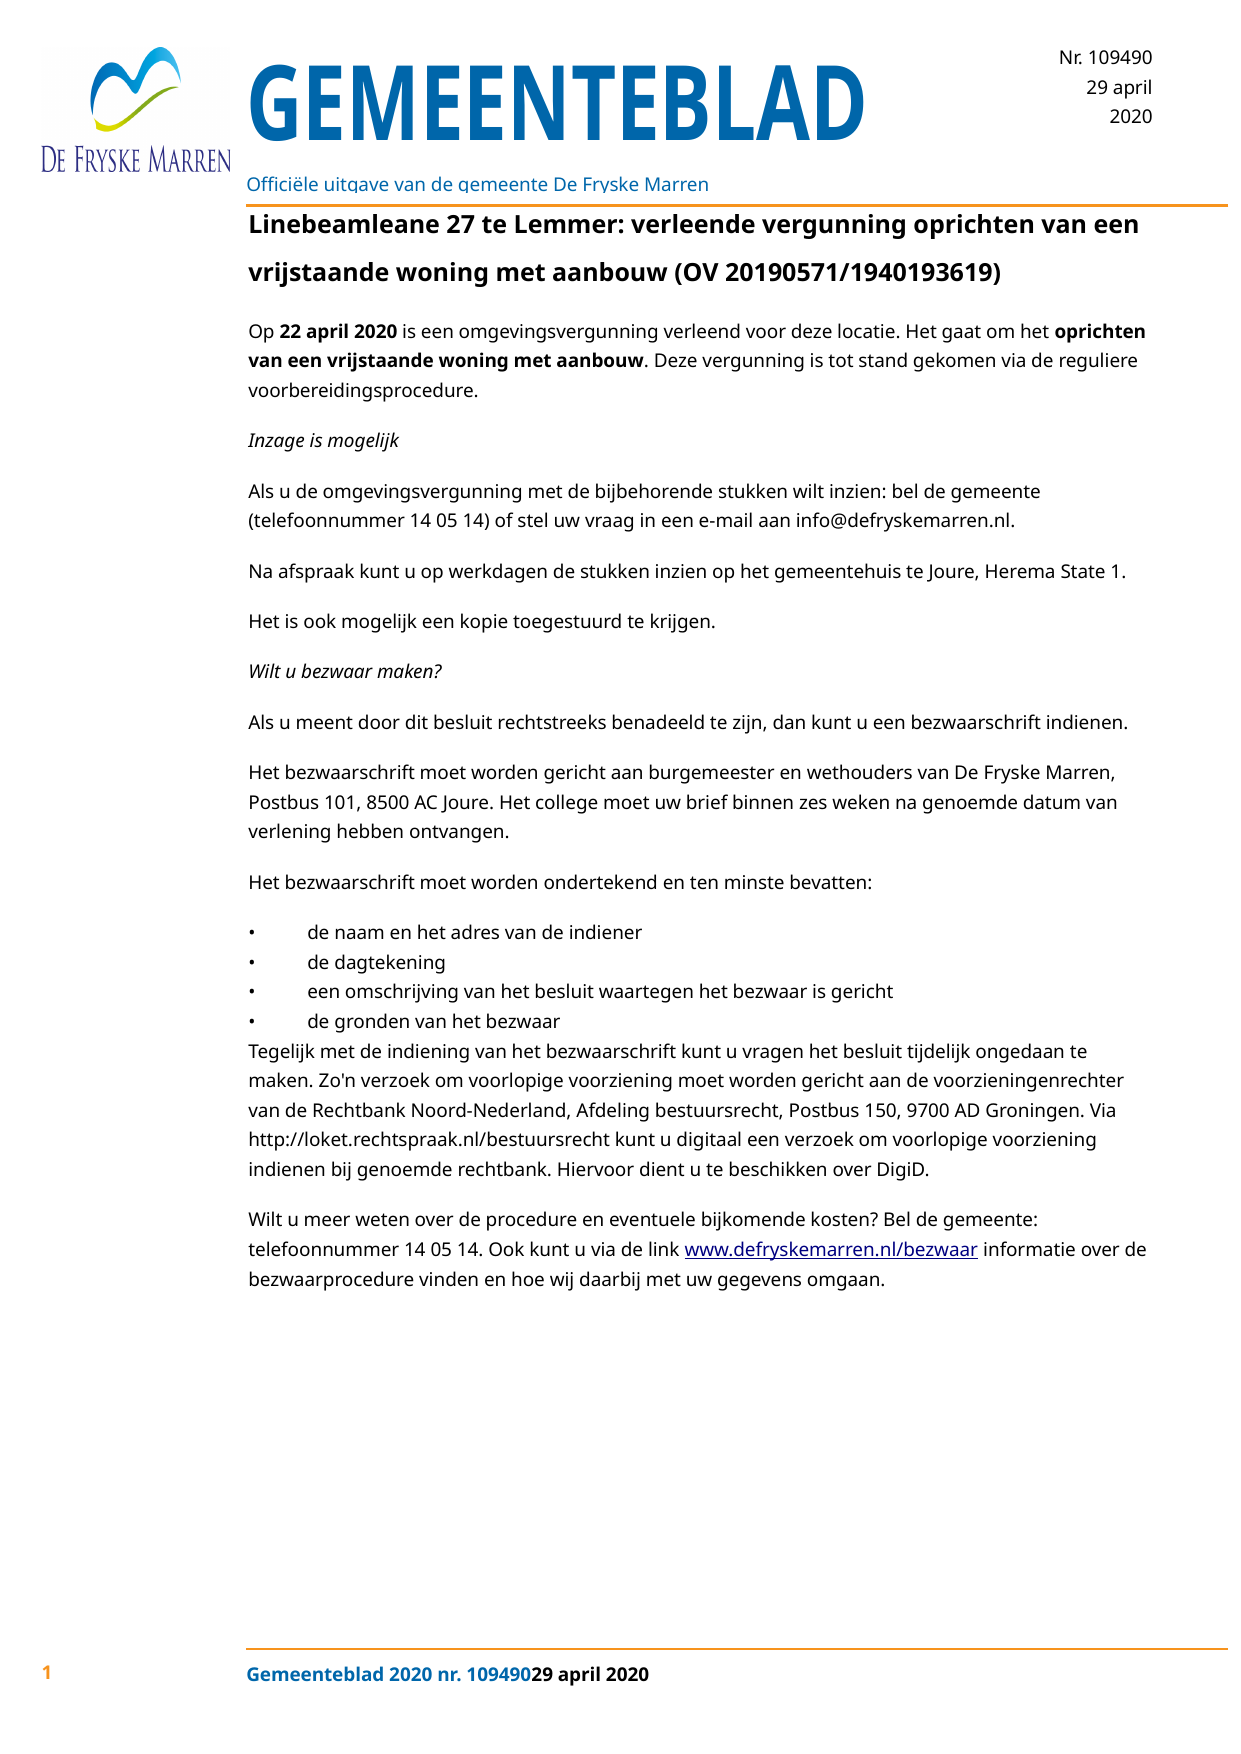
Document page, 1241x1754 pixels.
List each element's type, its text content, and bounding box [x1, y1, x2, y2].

list de naam en het adres van de indiener [248, 919, 1152, 945]
text Op 22 april 2020 is een omgevingsvergunning verleend voor deze locatie. Het gaat om het oprichten van een vrijstaande woning met aanbouw. Deze vergunning is tot stand gekomen via de reguliere voorbereidingsprocedure. [248, 318, 1152, 403]
text Inzage is mogelijk [248, 427, 1152, 453]
picture [41, 47, 231, 172]
text Tegelijk met de indiening van het bezwaarschrift kunt u vragen het besluit tijdelijk ongedaan te maken. Zo'n verzoek om voorlopige voorziening moet worden gericht aan de voorzieningenrechter van de Rechtbank Noord-Nederland, Afdeling bestuursrecht, Postbus 150, 9700 AD Groningen. Via http://loket.rechtspraak.nl/bestuursrecht kunt u digitaal een verzoek om voorlopige voorziening indienen bij genoemde rechtbank. Hiervoor dient u te beschikken over DigiD. [248, 1038, 1152, 1182]
list een omschrijving van het besluit waartegen het bezwaar is gericht [248, 979, 1152, 1004]
text Als u meent door dit besluit rechtstreeks benadeeld te zijn, dan kunt u een bezwaarschrift indienen. [248, 709, 1152, 735]
text Als u de omgevingsvergunning met de bijbehorende stukken wilt inzien: bel de gemeente (telefoonnummer 14 05 14) of stel uw vraag in een e-mail aan info@defryskemarren.nl. [248, 478, 1152, 533]
text Linebeamleane 27 te Lemmer: verleende vergunning oprichten van een vrijstaande woning met aanbouw (OV 20190571/1940193619) [248, 207, 1152, 288]
text Wilt u meer weten over de procedure en eventuele bijkomende kosten? Bel de gemeente: telefoonnummer 14 05 14. Ook kunt u via de link www.defryskemarren.nl/bezwaar informatie over de bezwaarprocedure vinden en hoe wij daarbij met uw gegevens omgaan. [248, 1207, 1152, 1292]
list de gronden van het bezwaar [248, 1008, 1152, 1034]
text Het bezwaarschrift moet worden gericht aan burgemeester en wethouders van De Fryske Marren, Postbus 101, 8500 AC Joure. Het college moet uw brief binnen zes weken na genoemde datum van verlening hebben ontvangen. [248, 759, 1152, 844]
list de dagtekening [248, 949, 1152, 975]
text Wilt u bezwaar maken? [248, 659, 1152, 684]
text Het is ook mogelijk een kopie toegestuurd te krijgen. [248, 608, 1152, 634]
text Na afspraak kunt u op werkdagen de stukken inzien op het gemeentehuis te Joure, Herema State 1. [248, 558, 1152, 584]
text Het bezwaarschrift moet worden ondertekend en ten minste bevatten: [248, 869, 1152, 895]
